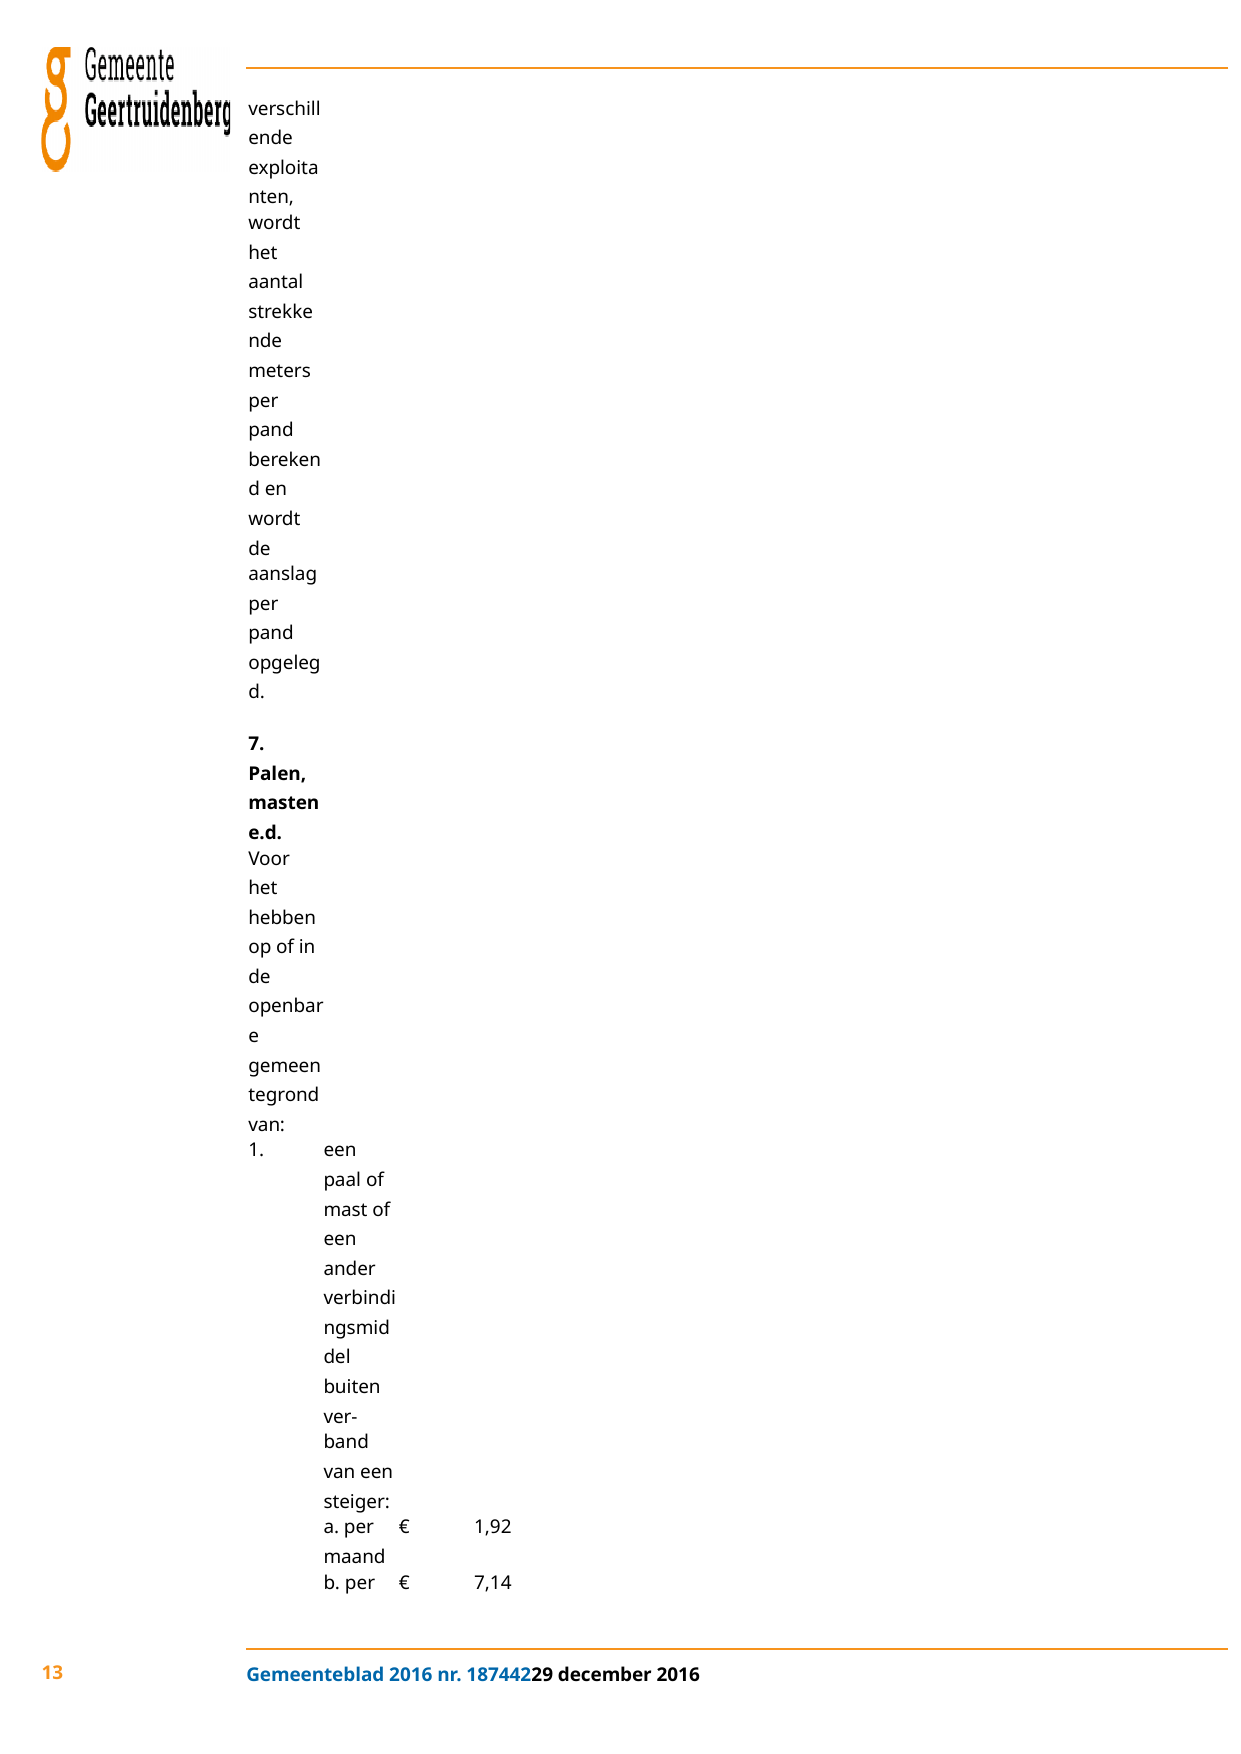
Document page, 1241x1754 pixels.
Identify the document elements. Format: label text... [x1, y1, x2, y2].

table_cell [323, 705, 398, 730]
table_cell [323, 560, 398, 704]
table_cell [399, 560, 474, 704]
table_cell € [399, 1514, 474, 1569]
table_cell a. per maand [323, 1514, 398, 1569]
table_cell [399, 95, 474, 209]
table_cell [474, 1429, 549, 1513]
table_cell € [399, 1569, 474, 1594]
table_cell [248, 1514, 323, 1569]
table_cell 1,92 [474, 1514, 549, 1569]
table_cell een paal of mast of een ander verbindingsmiddel buiten ver- [323, 1137, 398, 1429]
table_cell [399, 705, 474, 730]
table_cell [474, 705, 549, 730]
table_cell wordt het aantal strekkende meters per pand berekend en wordt de [248, 209, 323, 560]
table_cell [323, 95, 398, 209]
table_cell [474, 1137, 549, 1429]
table_cell [399, 209, 474, 560]
table_cell Voor het hebben op of in de openbare gemeentegrond van: [248, 845, 323, 1137]
table_cell [399, 845, 474, 1137]
picture [41, 47, 231, 172]
table_cell [248, 705, 323, 730]
table_cell [323, 209, 398, 560]
table_cell b. per [323, 1569, 398, 1594]
table_cell [474, 730, 549, 845]
table_cell [399, 1137, 474, 1429]
table_cell [323, 730, 398, 845]
table_cell band van een steiger: [323, 1429, 398, 1513]
table_cell 7. Palen, masten e.d. [248, 730, 323, 845]
table_cell [323, 845, 398, 1137]
table_cell 7,14 [474, 1569, 549, 1594]
table_cell [399, 1429, 474, 1513]
table_cell [248, 1569, 323, 1594]
table_cell verschillende exploitanten, [248, 95, 323, 209]
table_cell [399, 730, 474, 845]
table_cell aanslag per pand opgelegd. [248, 560, 323, 704]
table_cell 1. [248, 1137, 323, 1429]
table_cell [248, 1429, 323, 1513]
